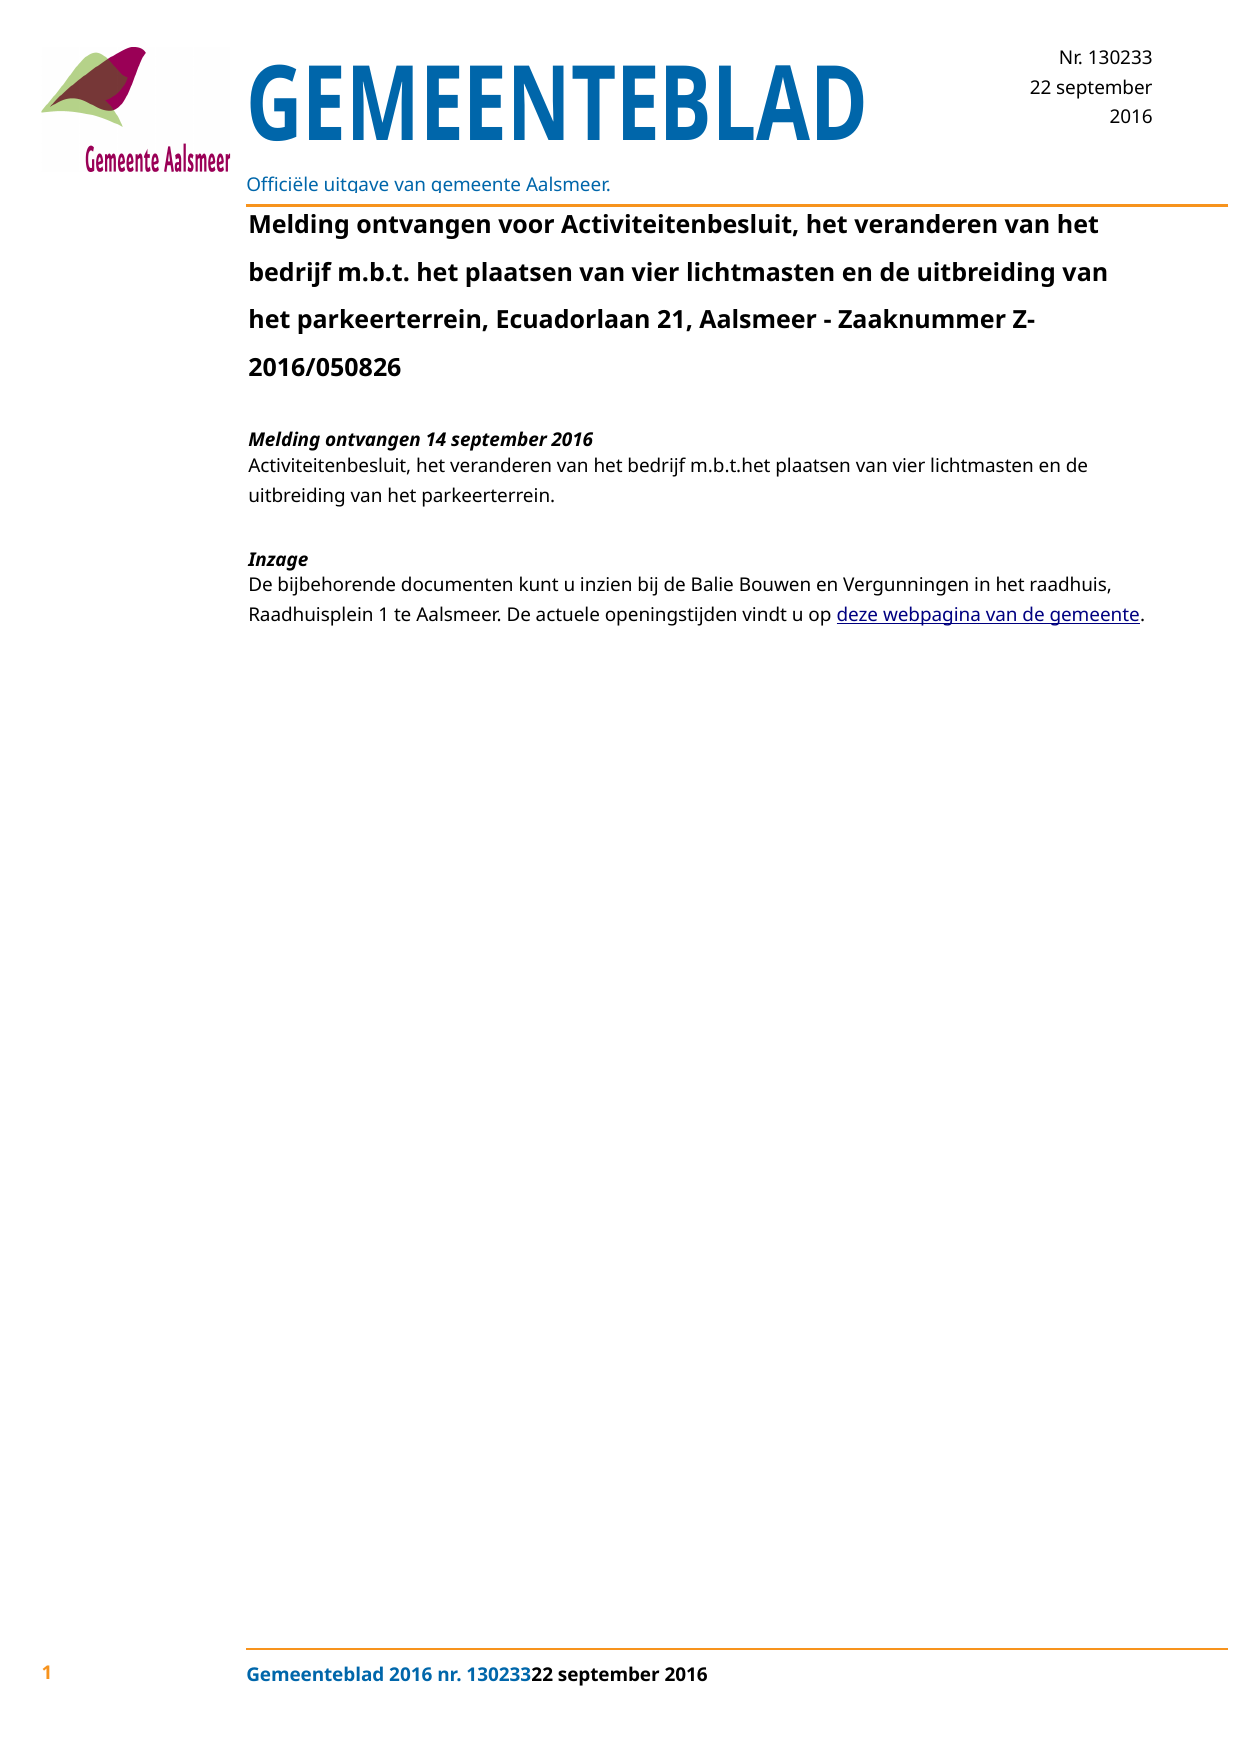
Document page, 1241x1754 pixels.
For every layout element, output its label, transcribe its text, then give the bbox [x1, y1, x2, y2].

text Activiteitenbesluit, het veranderen van het bedrijf m.b.t.het plaatsen van vier lichtmasten en de uitbreiding van het parkeerterrein. [248, 452, 1152, 508]
text De bijbehorende documenten kunt u inzien bij de Balie Bouwen en Vergunningen in het raadhuis, Raadhuisplein 1 te Aalsmeer. De actuele openingstijden vindt u op deze webpagina van de gemeente. [248, 572, 1152, 627]
picture [41, 47, 231, 172]
text Melding ontvangen voor Activiteitenbesluit, het veranderen van het bedrijf m.b.t. het plaatsen van vier lichtmasten en de uitbreiding van het parkeerterrein, Ecuadorlaan 21, Aalsmeer - Zaaknummer Z-2016/050826 [248, 207, 1152, 384]
text Inzage [248, 546, 1152, 572]
text Melding ontvangen 14 september 2016 [248, 427, 1152, 452]
